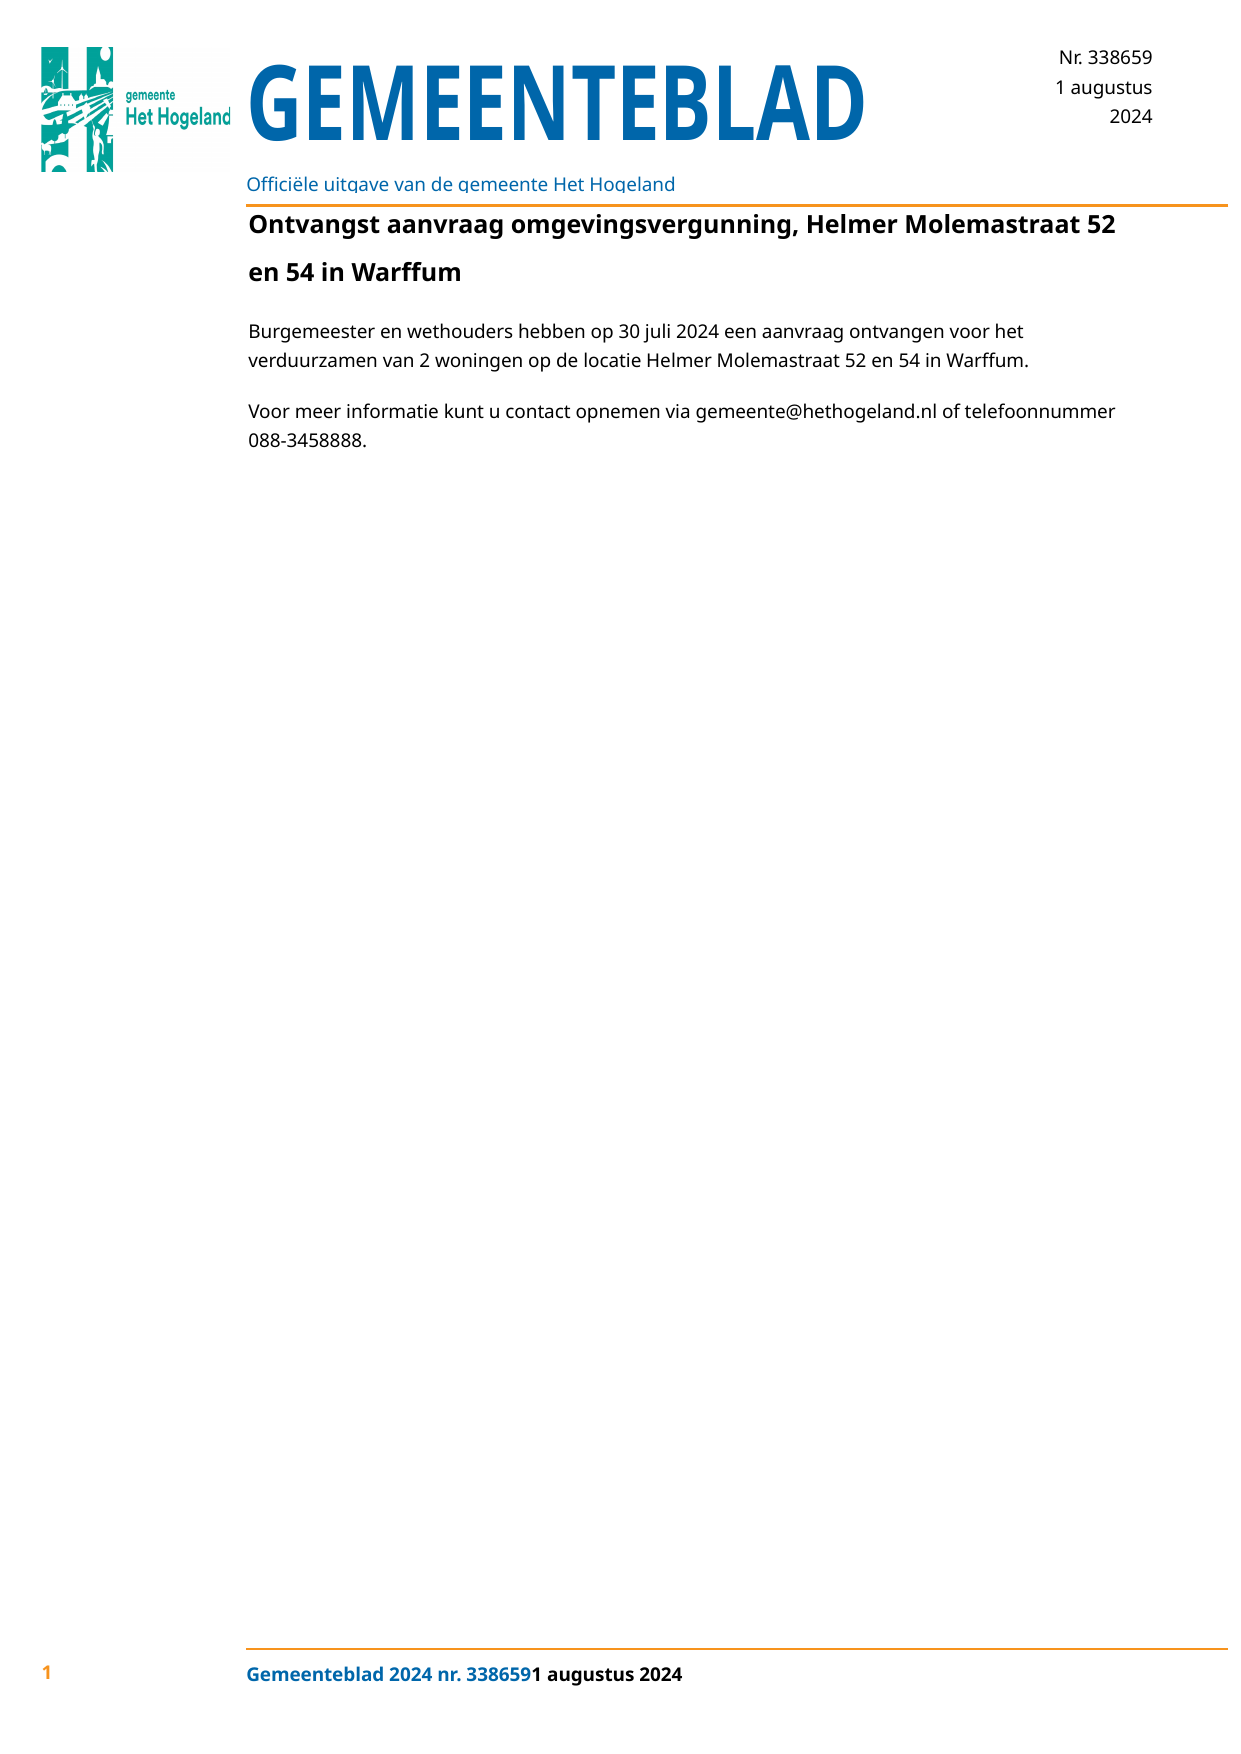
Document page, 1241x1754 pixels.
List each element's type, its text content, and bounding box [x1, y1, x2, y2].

text Burgemeester en wethouders hebben op 30 juli 2024 een aanvraag ontvangen voor het verduurzamen van 2 woningen op de locatie Helmer Molemastraat 52 en 54 in Warffum. [248, 318, 1152, 373]
picture [41, 47, 231, 172]
text Voor meer informatie kunt u contact opnemen via gemeente@hethogeland.nl of telefoonnummer 088-3458888. [248, 398, 1152, 453]
text Ontvangst aanvraag omgevingsvergunning, Helmer Molemastraat 52 en 54 in Warffum [248, 207, 1152, 288]
